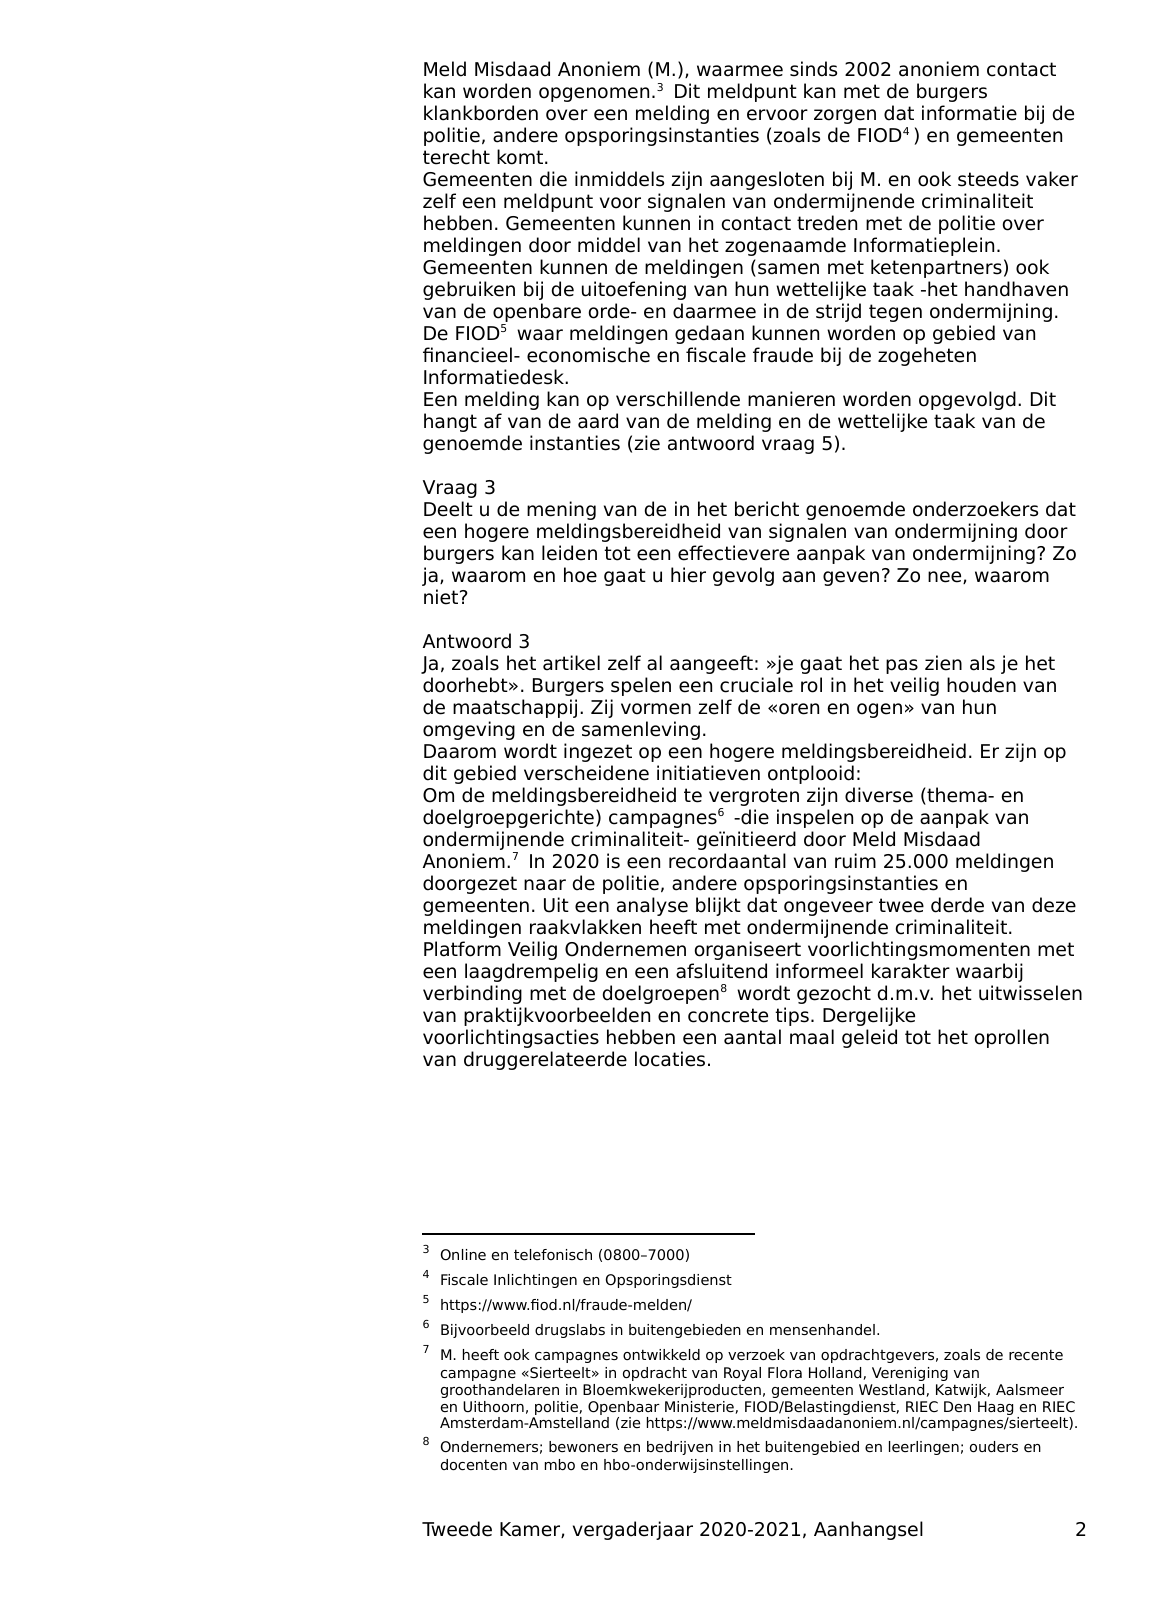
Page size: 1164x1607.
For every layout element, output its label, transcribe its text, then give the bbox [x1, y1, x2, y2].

text Online en telefonisch (0800–7000) [422, 1243, 1087, 1265]
text Deelt u de mening van de in het bericht genoemde onderzoekers dat een hogere meldingsbereidheid van signalen van ondermijning door burgers kan leiden tot een effectievere aanpak van ondermijning? Zo ja, waarom en hoe gaat u hier gevolg aan geven? Zo nee, waarom niet? [422, 499, 1087, 609]
text De FIOD waar meldingen gedaan kunnen worden op gebied van financieel- economische en fiscale fraude bij de zogeheten Informatiedesk. [422, 323, 1087, 389]
text Bijvoorbeeld drugslabs in buitengebieden en mensenhandel. [422, 1318, 1087, 1340]
text Om de meldingsbereidheid te vergroten zijn diverse (thema- en doelgroepgerichte) campagnes -die inspelen op de aanpak van ondermijnende criminaliteit- geïnitieerd door Meld Misdaad Anoniem. In 2020 is een recordaantal van ruim 25.000 meldingen doorgezet naar de politie, andere opsporingsinstanties en gemeenten. Uit een analyse blijkt dat ongeveer twee derde van deze meldingen raakvlakken heeft met ondermijnende criminaliteit. [422, 785, 1087, 939]
text Meld Misdaad Anoniem (M.), waarmee sinds 2002 anoniem contact kan worden opgenomen. Dit meldpunt kan met de burgers klankborden over een melding en ervoor zorgen dat informatie bij de politie, andere opsporingsinstanties (zoals de FIOD) en gemeenten terecht komt. [422, 59, 1087, 169]
text Fiscale Inlichtingen en Opsporingsdienst [422, 1268, 1087, 1290]
text Ondernemers; bewoners en bedrijven in het buitengebied en leerlingen; ouders en docenten van mbo en hbo-onderwijsinstellingen. [422, 1435, 1087, 1474]
text Antwoord 3 [422, 631, 1087, 653]
text Gemeenten die inmiddels zijn aangesloten bij M. en ook steeds vaker zelf een meldpunt voor signalen van ondermijnende criminaliteit hebben. Gemeenten kunnen in contact treden met de politie over meldingen door middel van het zogenaamde Informatieplein. Gemeenten kunnen de meldingen (samen met ketenpartners) ook gebruiken bij de uitoefening van hun wettelijke taak -het handhaven van de openbare orde- en daarmee in de strijd tegen ondermijning. [422, 169, 1087, 323]
text Platform Veilig Ondernemen organiseert voorlichtingsmomenten met een laagdrempelig en een afsluitend informeel karakter waarbij verbinding met de doelgroepen wordt gezocht d.m.v. het uitwisselen van praktijkvoorbeelden en concrete tips. Dergelijke voorlichtingsacties hebben een aantal maal geleid tot het oprollen van druggerelateerde locaties. [422, 939, 1087, 1071]
text https://www.fiod.nl/fraude-melden/ [422, 1293, 1087, 1315]
text Ja, zoals het artikel zelf al aangeeft: »je gaat het pas zien als je het doorhebt». Burgers spelen een cruciale rol in het veilig houden van de maatschappij. Zij vormen zelf de «oren en ogen» van hun omgeving en de samenleving. [422, 653, 1087, 741]
text M. heeft ook campagnes ontwikkeld op verzoek van opdrachtgevers, zoals de recente campagne «Sierteelt» in opdracht van Royal Flora Holland, Vereniging van groothandelaren in Bloemkwekerijproducten, gemeenten Westland, Katwijk, Aalsmeer en Uithoorn, politie, Openbaar Ministerie, FIOD/Belastingdienst, RIEC Den Haag en RIEC Amsterdam-Amstelland (zie https://www.meldmisdaadanoniem.nl/campagnes/sierteelt). [422, 1343, 1087, 1432]
text Vraag 3 [422, 477, 1087, 499]
text Een melding kan op verschillende manieren worden opgevolgd. Dit hangt af van de aard van de melding en de wettelijke taak van de genoemde instanties (zie antwoord vraag 5). [422, 389, 1087, 455]
text Daarom wordt ingezet op een hogere meldingsbereidheid. Er zijn op dit gebied verscheidene initiatieven ontplooid: [422, 741, 1087, 785]
